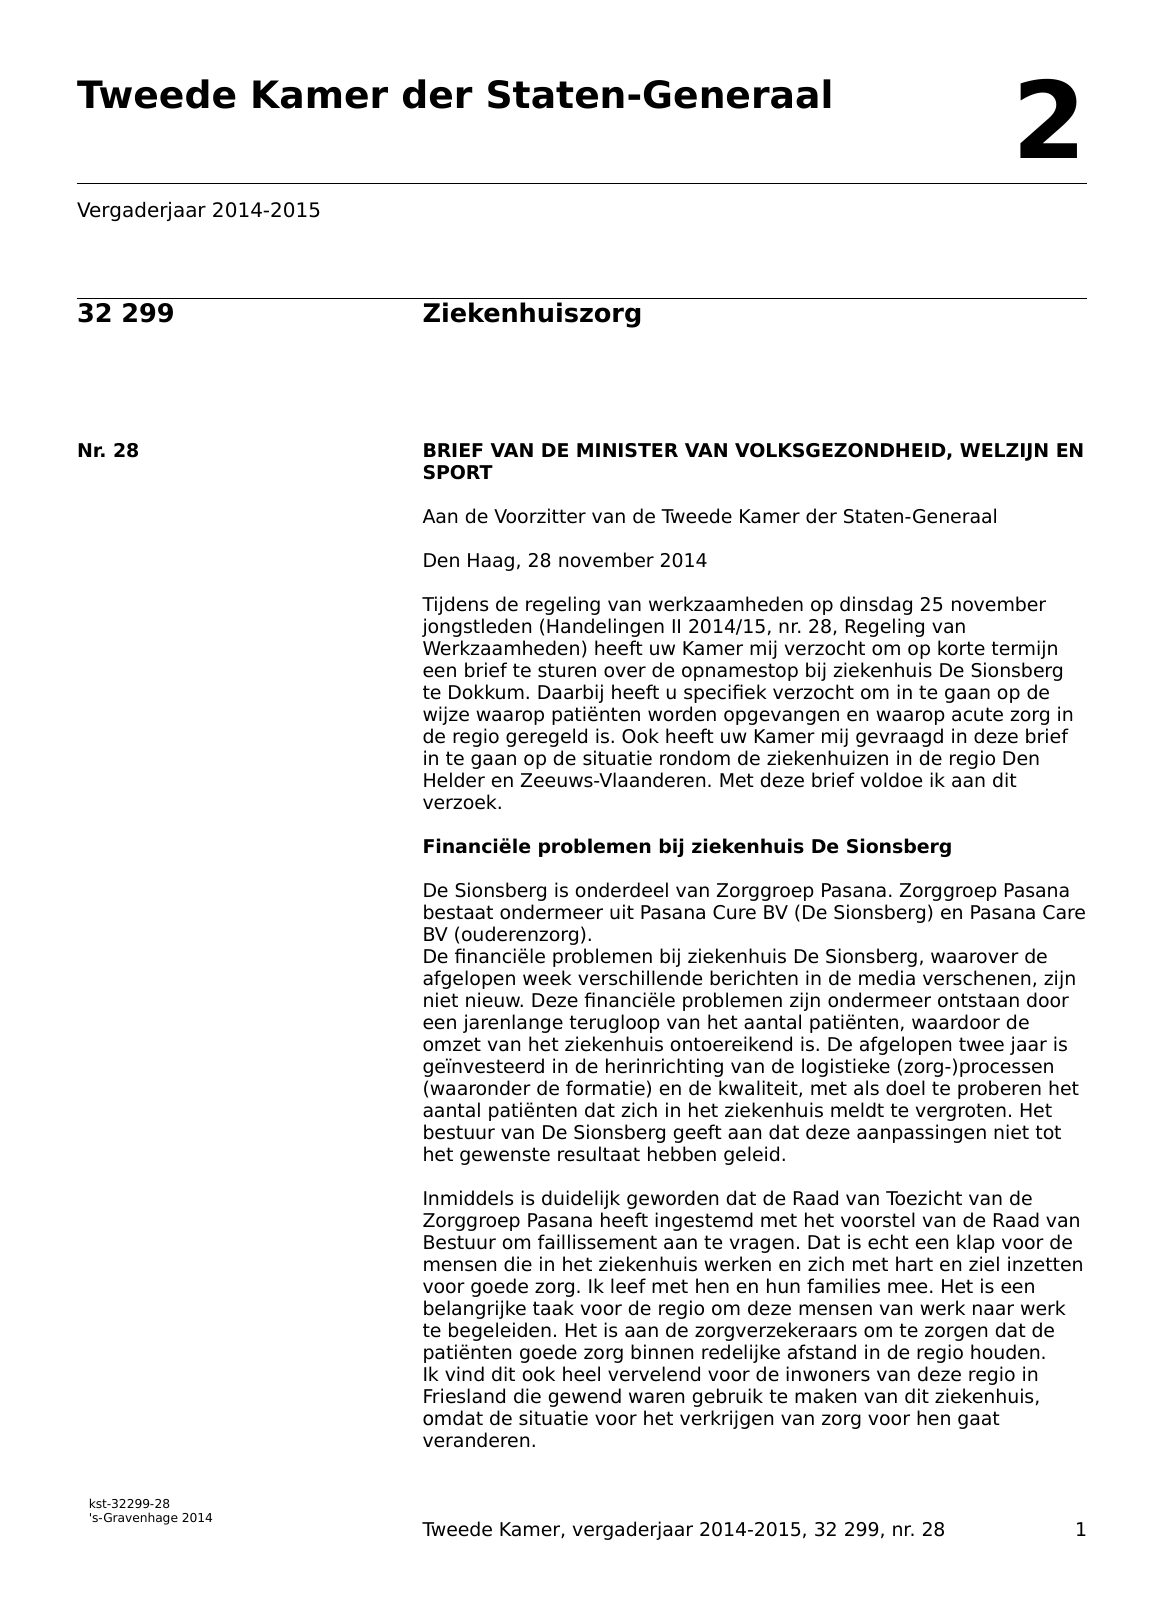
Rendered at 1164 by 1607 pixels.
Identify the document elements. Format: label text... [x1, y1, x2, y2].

subtitle Financiële problemen bij ziekenhuis De Sionsberg [422, 836, 1087, 858]
text Den Haag, 28 november 2014 [422, 550, 1087, 572]
text kst-32299-28 [88, 1497, 323, 1511]
table_header 2 [886, 59, 1087, 183]
text De financiële problemen bij ziekenhuis De Sionsberg, waarover de afgelopen week verschillende berichten in de media verschenen, zijn niet nieuw. Deze financiële problemen zijn ondermeer ontstaan door een jarenlange terugloop van het aantal patiënten, waardoor de omzet van het ziekenhuis ontoereikend is. De afgelopen twee jaar is geïnvesteerd in de herinrichting van de logistieke (zorg-)processen (waaronder de formatie) en de kwaliteit, met als doel te proberen het aantal patiënten dat zich in het ziekenhuis meldt te vergroten. Het bestuur van De Sionsberg geeft aan dat deze aanpassingen niet tot het gewenste resultaat hebben geleid. [422, 946, 1087, 1166]
text Ik vind dit ook heel vervelend voor de inwoners van deze regio in Friesland die gewend waren gebruik te maken van dit ziekenhuis, omdat de situatie voor het verkrijgen van zorg voor hen gaat veranderen. [422, 1364, 1087, 1452]
text 's-Gravenhage 2014 [88, 1511, 323, 1525]
table_header Tweede Kamer der Staten-Generaal [77, 59, 886, 183]
text Inmiddels is duidelijk geworden dat de Raad van Toezicht van de Zorggroep Pasana heeft ingestemd met het voorstel van de Raad van Bestuur om faillissement aan te vragen. Dat is echt een klap voor de mensen die in het ziekenhuis werken en zich met hart en ziel inzetten voor goede zorg. Ik leef met hen en hun families mee. Het is een belangrijke taak voor de regio om deze mensen van werk naar werk te begeleiden. Het is aan de zorgverzekeraars om te zorgen dat de patiënten goede zorg binnen redelijke afstand in de regio houden. [422, 1188, 1087, 1364]
text Aan de Voorzitter van de Tweede Kamer der Staten-Generaal [422, 506, 1087, 528]
subtitle 32 299 Ziekenhuiszorg [77, 299, 1087, 329]
table_cell Vergaderjaar 2014-2015 [77, 184, 1087, 298]
text De Sionsberg is onderdeel van Zorggroep Pasana. Zorggroep Pasana bestaat ondermeer uit Pasana Cure BV (De Sionsberg) en Pasana Care BV (ouderenzorg). [422, 880, 1087, 946]
text Tijdens de regeling van werkzaamheden op dinsdag 25 november jongstleden (Handelingen II 2014/15, nr. 28, Regeling van Werkzaamheden) heeft uw Kamer mij verzocht om op korte termijn een brief te sturen over de opnamestop bij ziekenhuis De Sionsberg te Dokkum. Daarbij heeft u specifiek verzocht om in te gaan op de wijze waarop patiënten worden opgevangen en waarop acute zorg in de regio geregeld is. Ook heeft uw Kamer mij gevraagd in deze brief in te gaan op de situatie rondom de ziekenhuizen in de regio Den Helder en Zeeuws-Vlaanderen. Met deze brief voldoe ik aan dit verzoek. [422, 594, 1087, 814]
subtitle Nr. 28 BRIEF VAN DE MINISTER VAN VOLKSGEZONDHEID, WELZIJN EN SPORT [77, 440, 1087, 484]
